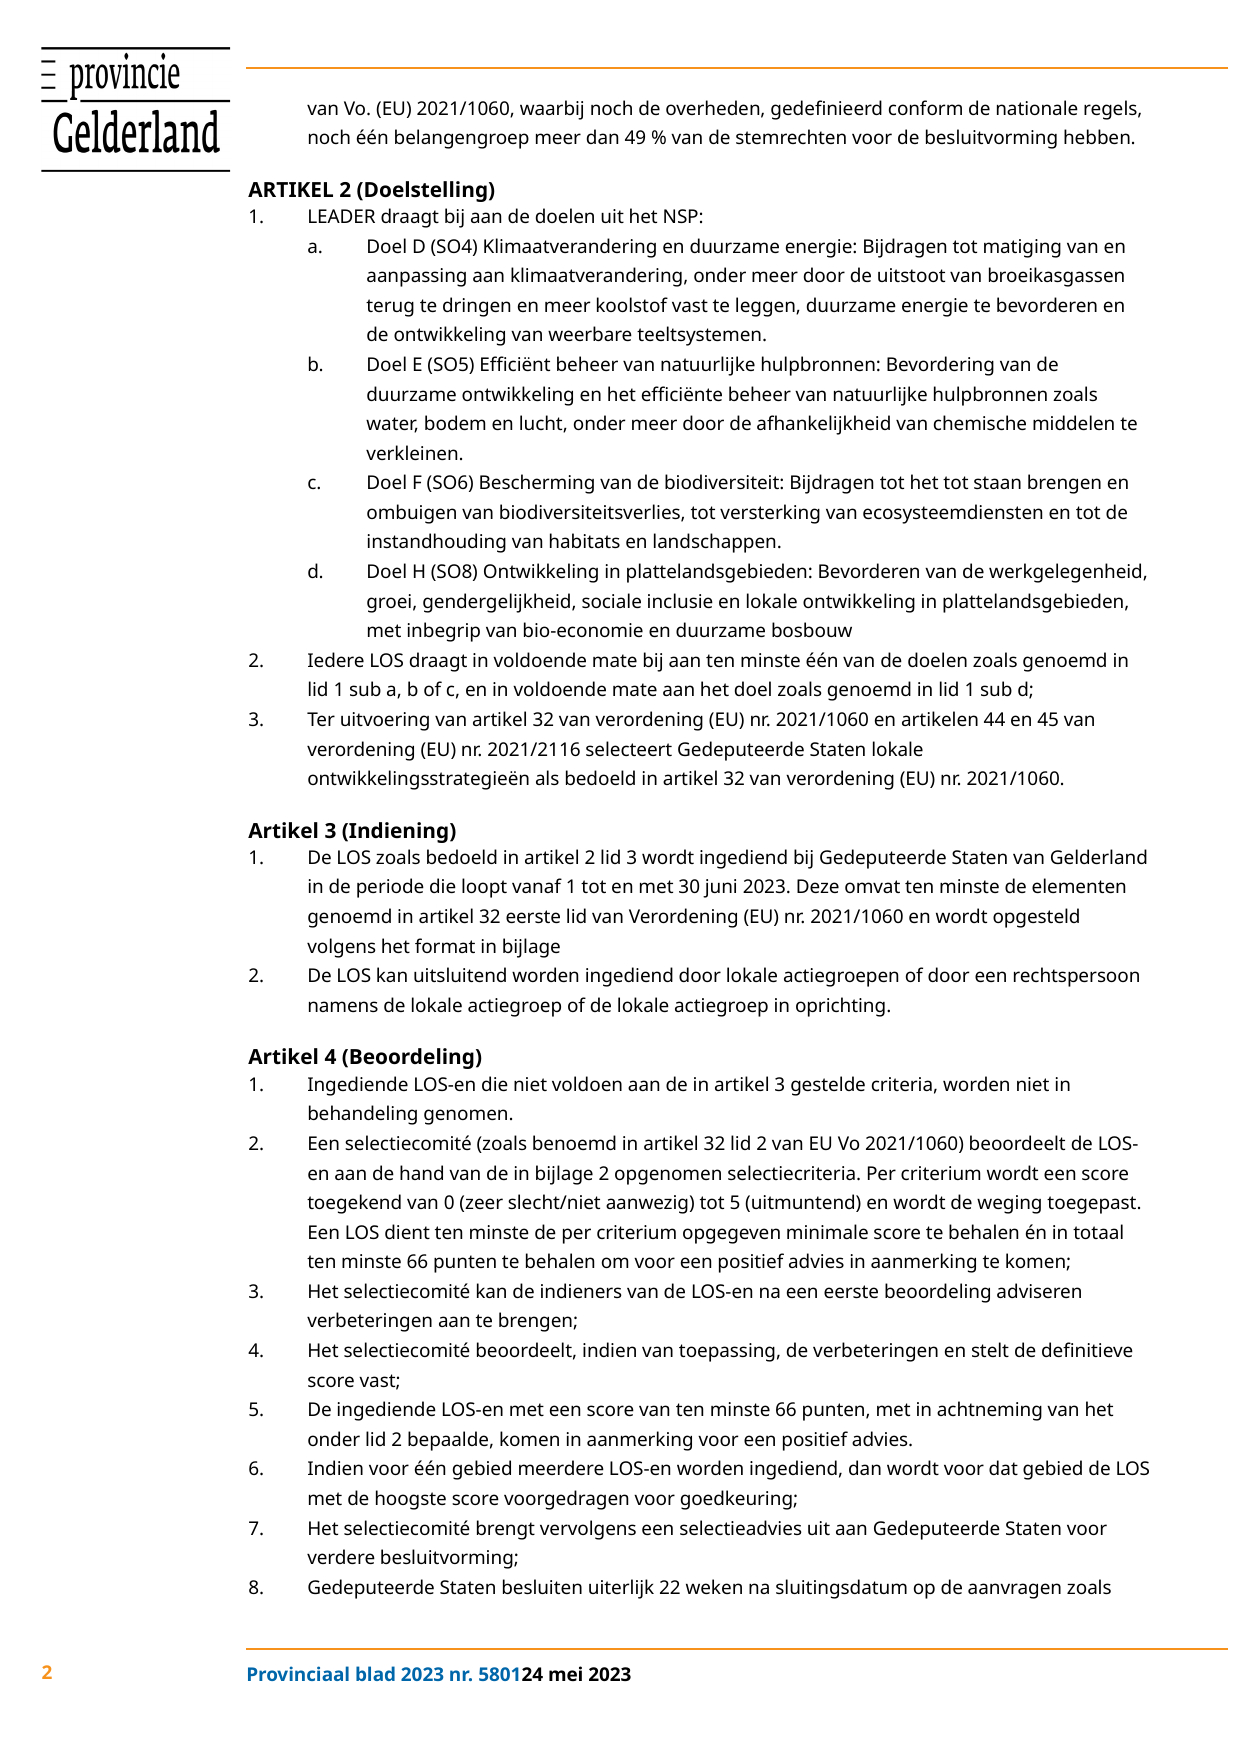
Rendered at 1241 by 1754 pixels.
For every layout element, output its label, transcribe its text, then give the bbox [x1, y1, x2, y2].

picture [41, 47, 231, 172]
text ARTIKEL 2 (Doelstelling) [248, 175, 1152, 203]
list Iedere LOS draagt in voldoende mate bij aan ten minste één van de doelen zoals genoemd in lid 1 sub a, b of c, en in voldoende mate aan het doel zoals genoemd in lid 1 sub d; [248, 647, 1152, 702]
list Doel H (SO8) Ontwikkeling in plattelandsgebieden: Bevorderen van de werkgelegenheid, groei, gendergelijkheid, sociale inclusie en lokale ontwikkeling in plattelandsgebieden, met inbegrip van bio-economie en duurzame bosbouw [307, 558, 1152, 643]
list De ingediende LOS-en met een score van ten minste 66 punten, met in achtneming van het onder lid 2 bepaalde, komen in aanmerking voor een positief advies. [248, 1396, 1152, 1452]
list Doel D (SO4) Klimaatverandering en duurzame energie: Bijdragen tot matiging van en aanpassing aan klimaatverandering, onder meer door de uitstoot van broeikasgassen terug te dringen en meer koolstof vast te leggen, duurzame energie te bevorderen en de ontwikkeling van weerbare teeltsystemen. [307, 233, 1152, 347]
list Doel E (SO5) Efficiënt beheer van natuurlijke hulpbronnen: Bevordering van de duurzame ontwikkeling en het efficiënte beheer van natuurlijke hulpbronnen zoals water, bodem en lucht, onder meer door de afhankelijkheid van chemische middelen te verkleinen. [307, 351, 1152, 466]
list Ter uitvoering van artikel 32 van verordening (EU) nr. 2021/1060 en artikelen 44 en 45 van verordening (EU) nr. 2021/2116 selecteert Gedeputeerde Staten lokale ontwikkelingsstrategieën als bedoeld in artikel 32 van verordening (EU) nr. 2021/1060. [248, 706, 1152, 791]
list Indien voor één gebied meerdere LOS-en worden ingediend, dan wordt voor dat gebied de LOS met de hoogste score voorgedragen voor goedkeuring; [248, 1456, 1152, 1511]
list LEADER draagt bij aan de doelen uit het NSP: [248, 203, 1152, 229]
list van Vo. (EU) 2021/1060, waarbij noch de overheden, gedefinieerd conform de nationale regels, noch één belangengroep meer dan 49 % van de stemrechten voor de besluitvorming hebben. [248, 95, 1152, 150]
list Doel F (SO6) Bescherming van de biodiversiteit: Bijdragen tot het tot staan brengen en ombuigen van biodiversiteitsverlies, tot versterking van ecosysteemdiensten en tot de instandhouding van habitats en landschappen. [307, 469, 1152, 554]
list Ingediende LOS-en die niet voldoen aan de in artikel 3 gestelde criteria, worden niet in behandeling genomen. [248, 1071, 1152, 1126]
list De LOS zoals bedoeld in artikel 2 lid 3 wordt ingediend bij Gedeputeerde Staten van Gelderland in de periode die loopt vanaf 1 tot en met 30 juni 2023. Deze omvat ten minste de elementen genoemd in artikel 32 eerste lid van Verordening (EU) nr. 2021/1060 en wordt opgesteld volgens het format in bijlage [248, 844, 1152, 959]
list Het selectiecomité kan de indieners van de LOS-en na een eerste beoordeling adviseren verbeteringen aan te brengen; [248, 1278, 1152, 1333]
list Een selectiecomité (zoals benoemd in artikel 32 lid 2 van EU Vo 2021/1060) beoordeelt de LOS-en aan de hand van de in bijlage 2 opgenomen selectiecriteria. Per criterium wordt een score toegekend van 0 (zeer slecht/niet aanwezig) tot 5 (uitmuntend) en wordt de weging toegepast. Een LOS dient ten minste de per criterium opgegeven minimale score te behalen én in totaal ten minste 66 punten te behalen om voor een positief advies in aanmerking te komen; [248, 1130, 1152, 1274]
list De LOS kan uitsluitend worden ingediend door lokale actiegroepen of door een rechtspersoon namens de lokale actiegroep of de lokale actiegroep in oprichting. [248, 962, 1152, 1018]
list Het selectiecomité beoordeelt, indien van toepassing, de verbeteringen en stelt de definitieve score vast; [248, 1337, 1152, 1392]
list Het selectiecomité brengt vervolgens een selectieadvies uit aan Gedeputeerde Staten voor verdere besluitvorming; [248, 1515, 1152, 1570]
text Artikel 4 (Beoordeling) [248, 1042, 1152, 1071]
text Artikel 3 (Indiening) [248, 816, 1152, 844]
list Gedeputeerde Staten besluiten uiterlijk 22 weken na sluitingsdatum op de aanvragen zoals [248, 1574, 1152, 1599]
